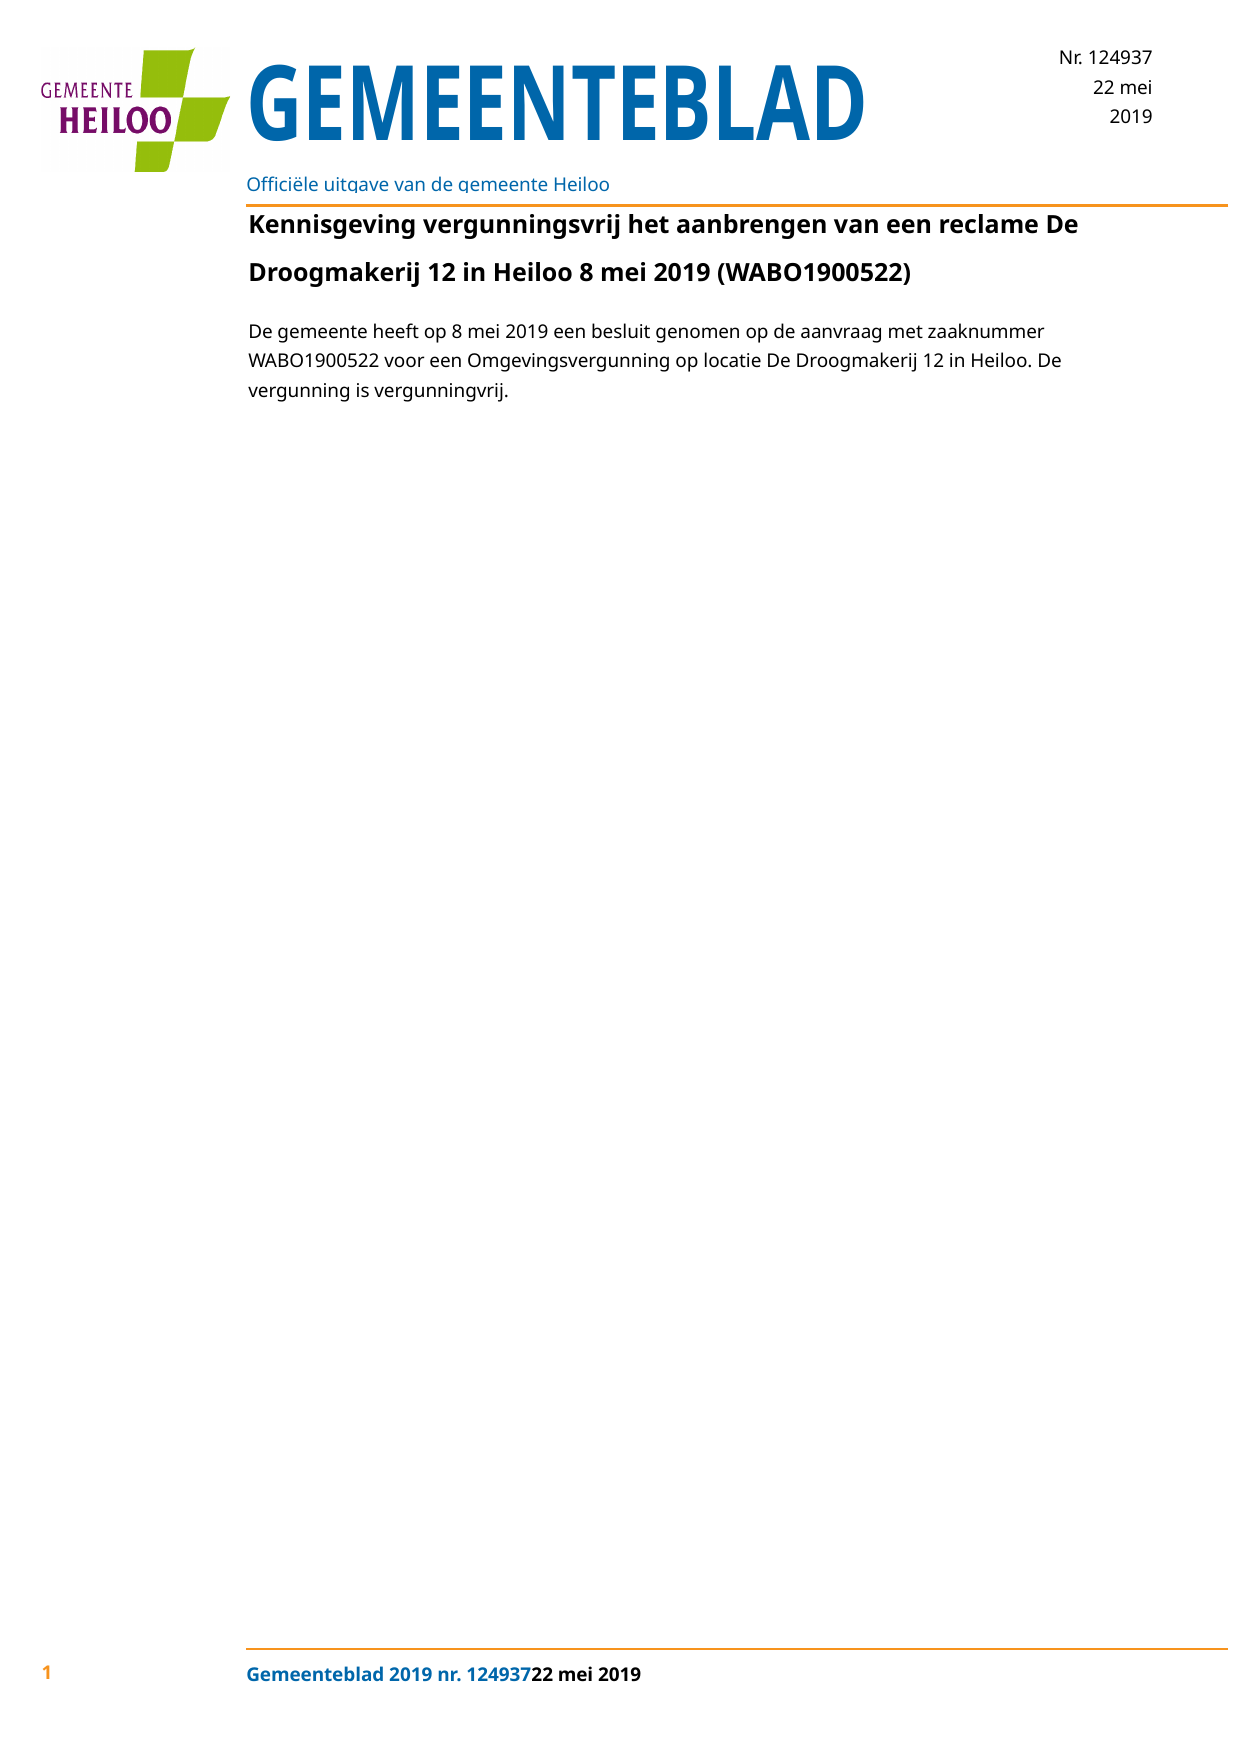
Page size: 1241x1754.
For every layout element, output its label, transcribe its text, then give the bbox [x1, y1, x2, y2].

text Kennisgeving vergunningsvrij het aanbrengen van een reclame De Droogmakerij 12 in Heiloo 8 mei 2019 (WABO1900522) [248, 207, 1152, 288]
text De gemeente heeft op 8 mei 2019 een besluit genomen op de aanvraag met zaaknummer WABO1900522 voor een Omgevingsvergunning op locatie De Droogmakerij 12 in Heiloo. De vergunning is vergunningvrij. [248, 318, 1152, 403]
picture [41, 47, 231, 172]
